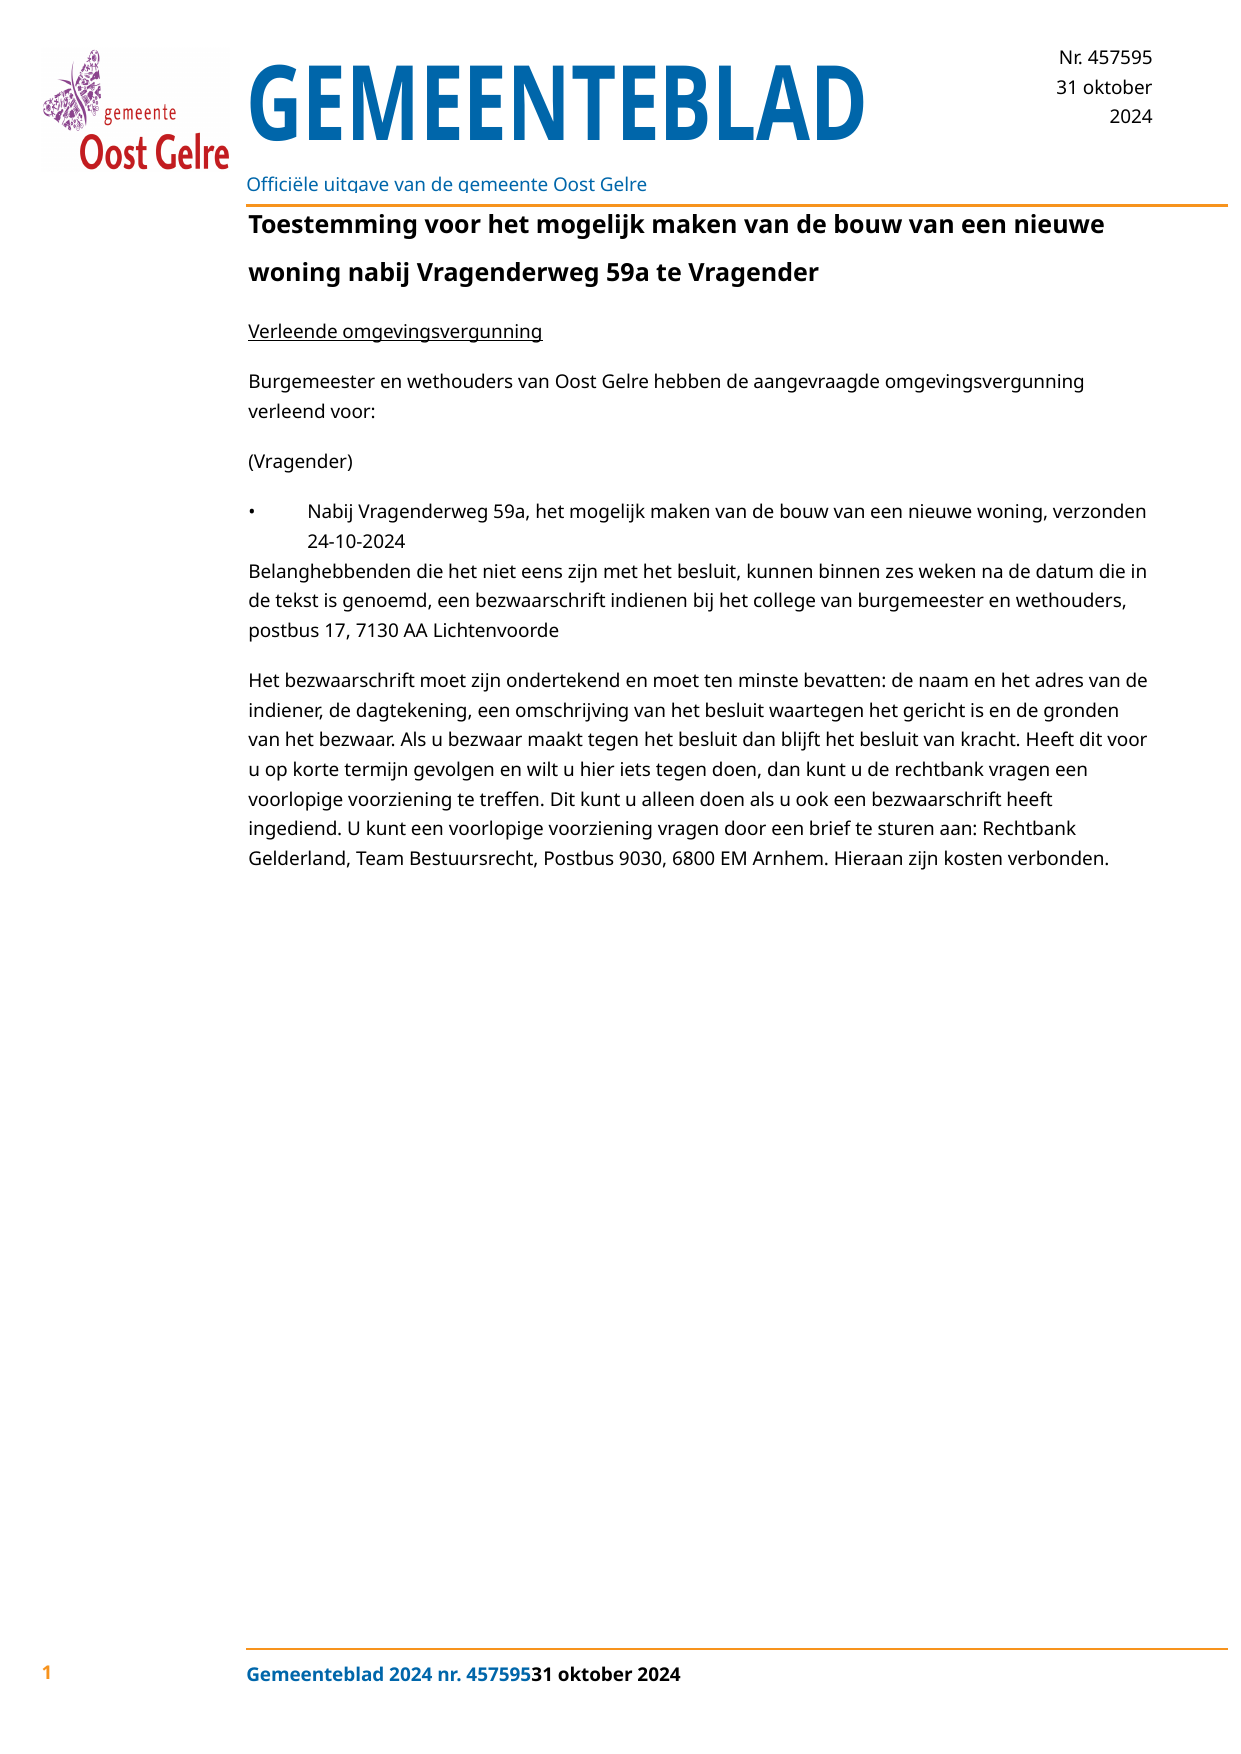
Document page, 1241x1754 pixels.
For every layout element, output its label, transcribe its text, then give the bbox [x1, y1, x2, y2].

picture [41, 47, 231, 172]
list Nabij Vragenderweg 59a, het mogelijk maken van de bouw van een nieuwe woning, verzonden 24-10-2024 [248, 499, 1152, 554]
text Toestemming voor het mogelijk maken van de bouw van een nieuwe woning nabij Vragenderweg 59a te Vragender [248, 207, 1152, 288]
text (Vragender) [248, 448, 1152, 474]
text Belanghebbenden die het niet eens zijn met het besluit, kunnen binnen zes weken na de datum die in de tekst is genoemd, een bezwaarschrift indienen bij het college van burgemeester en wethouders, postbus 17, 7130 AA Lichtenvoorde [248, 558, 1152, 643]
text Burgemeester en wethouders van Oost Gelre hebben de aangevraagde omgevingsvergunning verleend voor: [248, 368, 1152, 424]
text Verleende omgevingsvergunning [248, 318, 1152, 344]
text Het bezwaarschrift moet zijn ondertekend en moet ten minste bevatten: de naam en het adres van de indiener, de dagtekening, een omschrijving van het besluit waartegen het gericht is en de gronden van het bezwaar. Als u bezwaar maakt tegen het besluit dan blijft het besluit van kracht. Heeft dit voor u op korte termijn gevolgen en wilt u hier iets tegen doen, dan kunt u de rechtbank vragen een voorlopige voorziening te treffen. Dit kunt u alleen doen als u ook een bezwaarschrift heeft ingediend. U kunt een voorlopige voorziening vragen door een brief te sturen aan: Rechtbank Gelderland, Team Bestuursrecht, Postbus 9030, 6800 EM Arnhem. Hieraan zijn kosten verbonden. [248, 667, 1152, 871]
